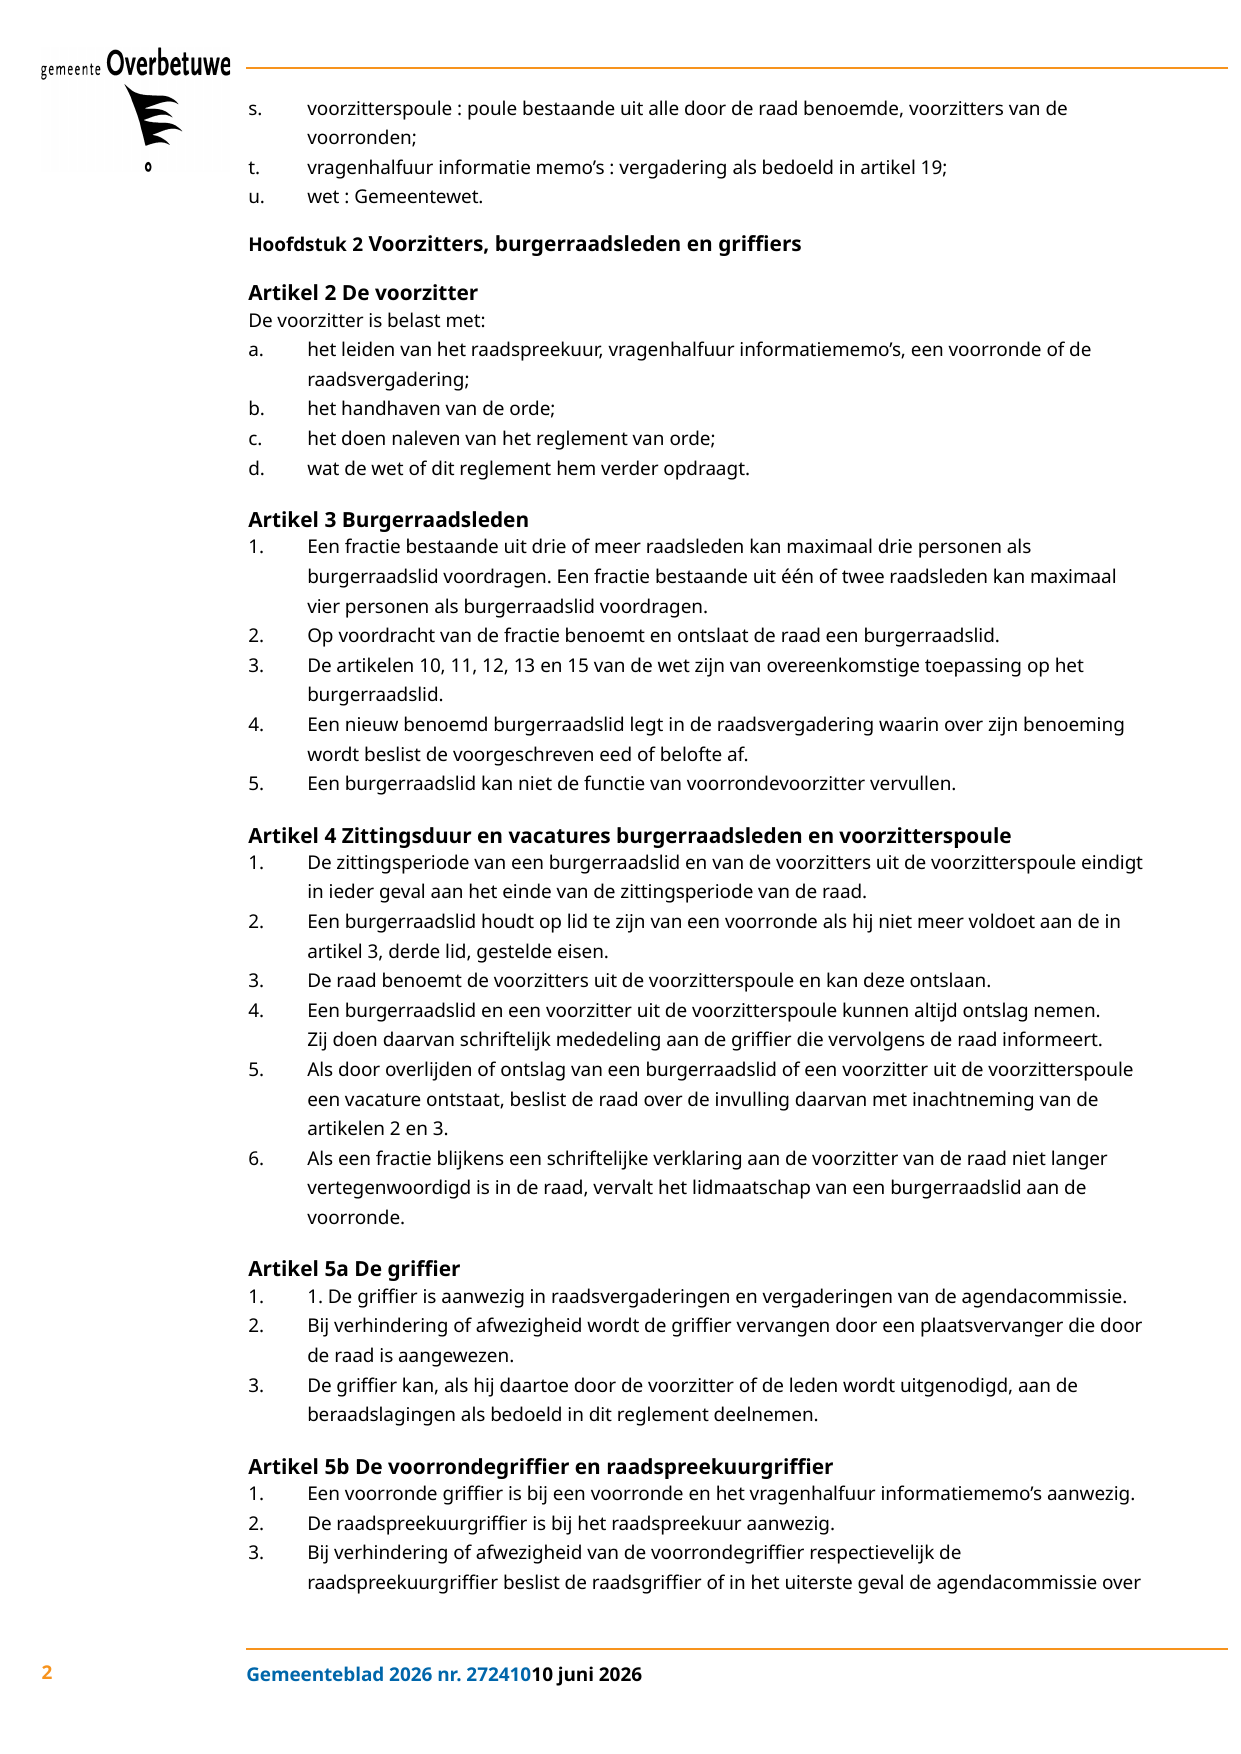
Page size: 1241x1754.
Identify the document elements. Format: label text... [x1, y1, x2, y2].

list wat de wet of dit reglement hem verder opdraagt. [248, 455, 1152, 481]
text Artikel 3 Burgerraadsleden [248, 505, 1152, 534]
list Zij doen daarvan schriftelijk mededeling aan de griffier die vervolgens de raad informeert. [248, 1027, 1152, 1052]
list Bij verhindering of afwezigheid wordt de griffier vervangen door een plaatsvervanger die door de raad is aangewezen. [248, 1313, 1152, 1368]
list het leiden van het raadspreekuur, vragenhalfuur informatiememo’s, een voorronde of de raadsvergadering; [248, 336, 1152, 392]
list vragenhalfuur informatie memo’s : vergadering als bedoeld in artikel 19; [248, 154, 1152, 180]
text Artikel 4 Zittingsduur en vacatures burgerraadsleden en voorzitterspoule [248, 821, 1152, 849]
list voorzitterspoule : poule bestaande uit alle door de raad benoemde, voorzitters van de voorronden; [248, 95, 1152, 150]
list De raad benoemt de voorzitters uit de voorzitterspoule en kan deze ontslaan. [248, 967, 1152, 993]
list Een burgerraadslid en een voorzitter uit de voorzitterspoule kunnen altijd ontslag nemen. [248, 997, 1152, 1023]
list Een burgerraadslid kan niet de functie van voorrondevoorzitter vervullen. [248, 770, 1152, 796]
text Artikel 2 De voorzitter [248, 278, 1152, 307]
text Artikel 5a De griffier [248, 1254, 1152, 1283]
list 1. De griffier is aanwezig in raadsvergaderingen en vergaderingen van de agendacommissie. [248, 1283, 1152, 1309]
list het handhaven van de orde; [248, 396, 1152, 421]
list Als een fractie blijkens een schriftelijke verklaring aan de voorzitter van de raad niet langer vertegenwoordigd is in de raad, vervalt het lidmaatschap van een burgerraadslid aan de voorronde. [248, 1145, 1152, 1230]
list De raadspreekuurgriffier is bij het raadspreekuur aanwezig. [248, 1510, 1152, 1536]
list Als door overlijden of ontslag van een burgerraadslid of een voorzitter uit de voorzitterspoule een vacature ontstaat, beslist de raad over de invulling daarvan met inachtneming van de artikelen 2 en 3. [248, 1056, 1152, 1141]
list wet : Gemeentewet. [248, 183, 1152, 209]
picture [41, 47, 231, 172]
list Een fractie bestaande uit drie of meer raadsleden kan maximaal drie personen als burgerraadslid voordragen. Een fractie bestaande uit één of twee raadsleden kan maximaal vier personen als burgerraadslid voordragen. [248, 534, 1152, 618]
list Bij verhindering of afwezigheid van de voorrondegriffier respectievelijk de raadspreekuurgriffier beslist de raadsgriffier of in het uiterste geval de agendacommissie over [248, 1539, 1152, 1595]
text De voorzitter is belast met: [248, 307, 1152, 333]
list De artikelen 10, 11, 12, 13 en 15 van de wet zijn van overeenkomstige toepassing op het burgerraadslid. [248, 652, 1152, 707]
list Een nieuw benoemd burgerraadslid legt in de raadsvergadering waarin over zijn benoeming wordt beslist de voorgeschreven eed of belofte af. [248, 711, 1152, 766]
list Een voorronde griffier is bij een voorronde en het vragenhalfuur informatiememo’s aanwezig. [248, 1480, 1152, 1506]
text Hoofdstuk 2 Voorzitters, burgerraadsleden en griffiers [248, 229, 1152, 258]
list Een burgerraadslid houdt op lid te zijn van een voorronde als hij niet meer voldoet aan de in artikel 3, derde lid, gestelde eisen. [248, 908, 1152, 964]
text Artikel 5b De voorrondegriffier en raadspreekuurgriffier [248, 1452, 1152, 1480]
list Op voordracht van de fractie benoemt en ontslaat de raad een burgerraadslid. [248, 622, 1152, 648]
list De griffier kan, als hij daartoe door de voorzitter of de leden wordt uitgenodigd, aan de beraadslagingen als bedoeld in dit reglement deelnemen. [248, 1372, 1152, 1427]
list het doen naleven van het reglement van orde; [248, 425, 1152, 451]
list De zittingsperiode van een burgerraadslid en van de voorzitters uit de voorzitterspoule eindigt in ieder geval aan het einde van de zittingsperiode van de raad. [248, 849, 1152, 904]
